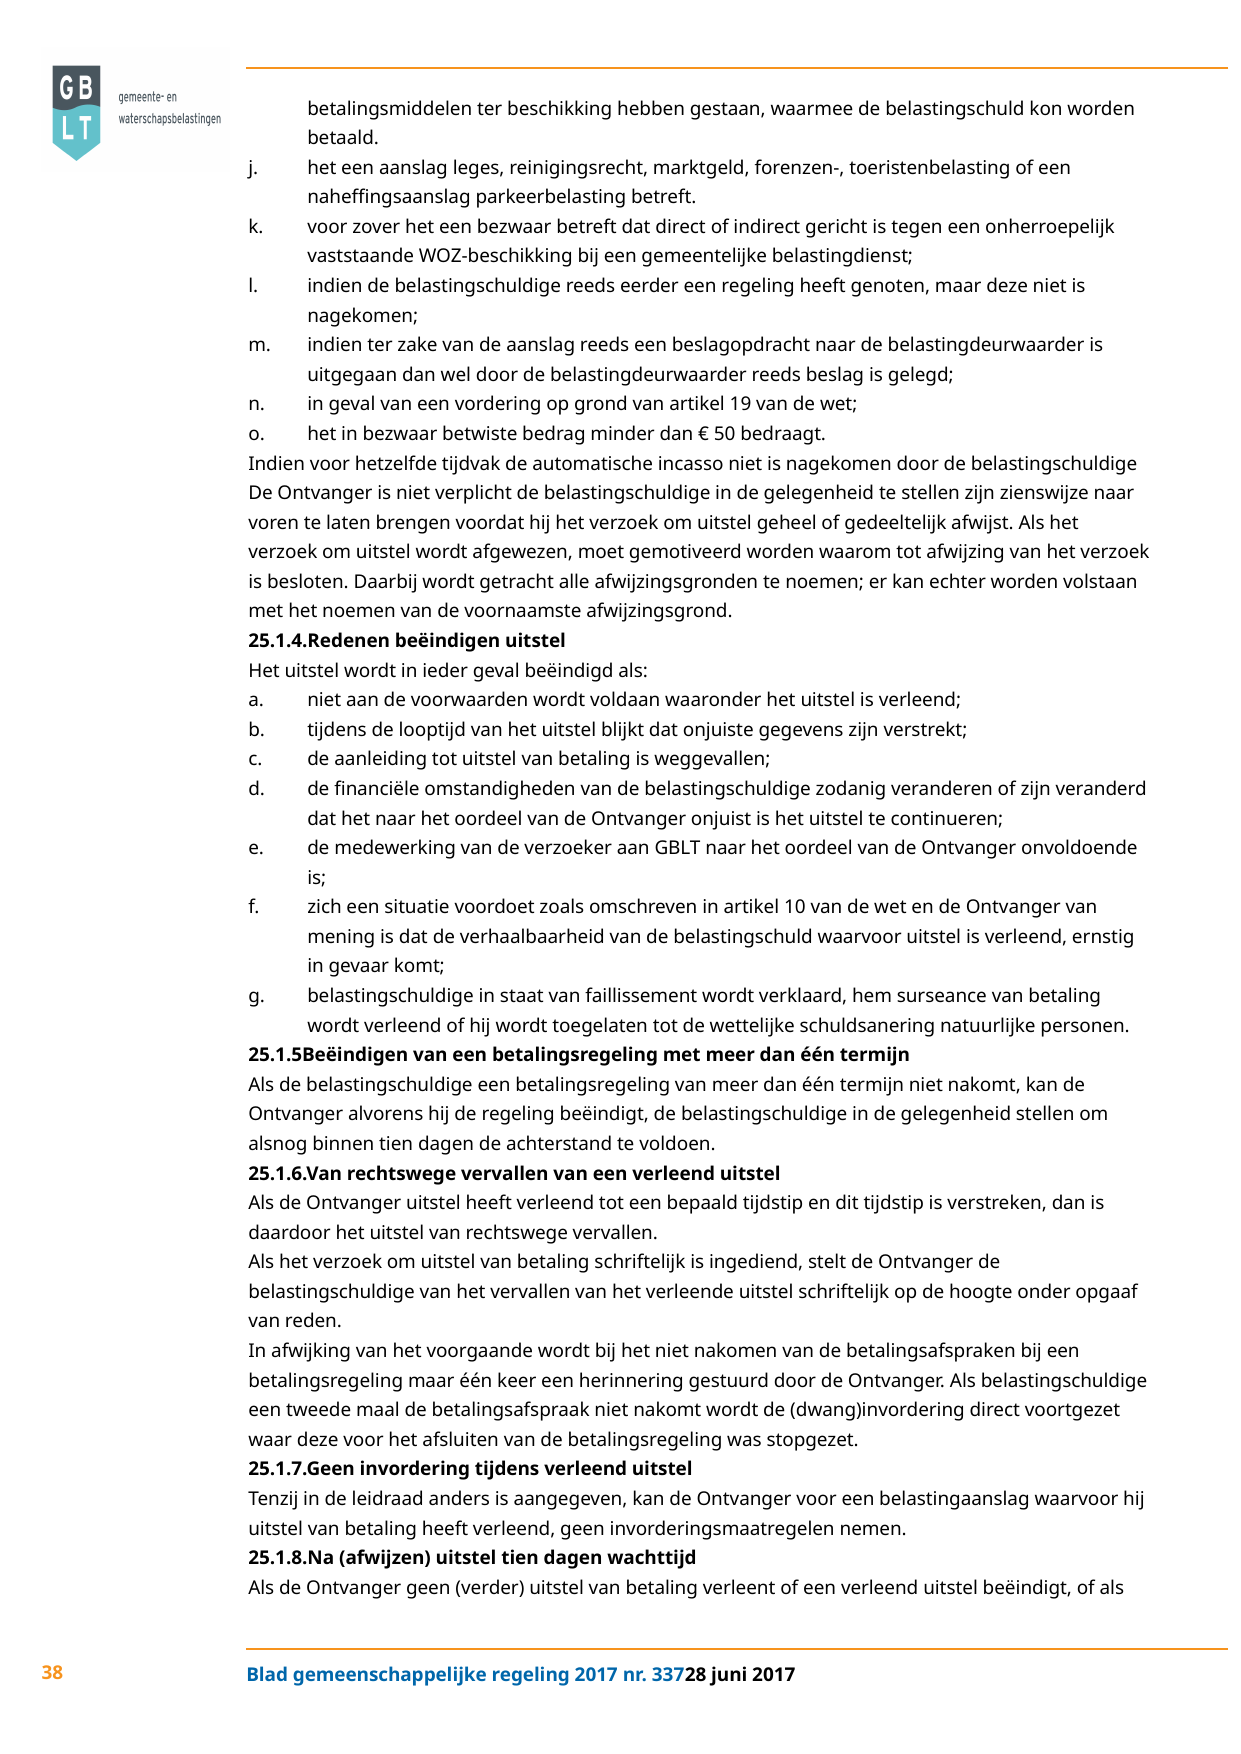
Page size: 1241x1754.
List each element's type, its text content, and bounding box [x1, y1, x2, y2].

list in geval van een vordering op grond van artikel 19 van de wet; [248, 391, 1152, 416]
text Indien voor hetzelfde tijdvak de automatische incasso niet is nagekomen door de belastingschuldige [248, 450, 1152, 476]
text Als de Ontvanger geen (verder) uitstel van betaling verleent of een verleend uitstel beëindigt, of als [248, 1574, 1152, 1600]
list betalingsmiddelen ter beschikking hebben gestaan, waarmee de belastingschuld kon worden betaald. [248, 95, 1152, 150]
text 25.1.4.Redenen beëindigen uitstel [248, 627, 1152, 653]
text In afwijking van het voorgaande wordt bij het niet nakomen van de betalingsafspraken bij een betalingsregeling maar één keer een herinnering gestuurd door de Ontvanger. Als belastingschuldige een tweede maal de betalingsafspraak niet nakomt wordt de (dwang)invordering direct voortgezet waar deze voor het afsluiten van de betalingsregeling was stopgezet. [248, 1337, 1152, 1452]
list indien ter zake van de aanslag reeds een beslagopdracht naar de belastingdeurwaarder is uitgegaan dan wel door de belastingdeurwaarder reeds beslag is gelegd; [248, 331, 1152, 387]
text 25.1.7.Geen invordering tijdens verleend uitstel [248, 1456, 1152, 1481]
text 25.1.5Beëindigen van een betalingsregeling met meer dan één termijn [248, 1041, 1152, 1067]
picture [41, 47, 231, 172]
list tijdens de looptijd van het uitstel blijkt dat onjuiste gegevens zijn verstrekt; [248, 716, 1152, 742]
text Het uitstel wordt in ieder geval beëindigd als: [248, 657, 1152, 683]
list het een aanslag leges, reinigingsrecht, marktgeld, forenzen-, toeristenbelasting of een naheffingsaanslag parkeerbelasting betreft. [248, 154, 1152, 209]
list voor zover het een bezwaar betreft dat direct of indirect gericht is tegen een onherroepelijk vaststaande WOZ-beschikking bij een gemeentelijke belastingdienst; [248, 213, 1152, 268]
list belastingschuldige in staat van faillissement wordt verklaard, hem surseance van betaling wordt verleend of hij wordt toegelaten tot de wettelijke schuldsanering natuurlijke personen. [248, 982, 1152, 1038]
text 25.1.8.Na (afwijzen) uitstel tien dagen wachttijd [248, 1544, 1152, 1570]
list niet aan de voorwaarden wordt voldaan waaronder het uitstel is verleend; [248, 686, 1152, 712]
list zich een situatie voordoet zoals omschreven in artikel 10 van de wet en de Ontvanger van mening is dat de verhaalbaarheid van de belastingschuld waarvoor uitstel is verleend, ernstig in gevaar komt; [248, 893, 1152, 978]
text 25.1.6.Van rechtswege vervallen van een verleend uitstel [248, 1160, 1152, 1186]
list het in bezwaar betwiste bedrag minder dan € 50 bedraagt. [248, 420, 1152, 446]
text De Ontvanger is niet verplicht de belastingschuldige in de gelegenheid te stellen zijn zienswijze naar voren te laten brengen voordat hij het verzoek om uitstel geheel of gedeeltelijk afwijst. Als het verzoek om uitstel wordt afgewezen, moet gemotiveerd worden waarom tot afwijzing van het verzoek is besloten. Daarbij wordt getracht alle afwijzingsgronden te noemen; er kan echter worden volstaan met het noemen van de voornaamste afwijzingsgrond. [248, 479, 1152, 623]
text Als de Ontvanger uitstel heeft verleend tot een bepaald tijdstip en dit tijdstip is verstreken, dan is daardoor het uitstel van rechtswege vervallen. [248, 1189, 1152, 1245]
list indien de belastingschuldige reeds eerder een regeling heeft genoten, maar deze niet is nagekomen; [248, 272, 1152, 328]
list de medewerking van de verzoeker aan GBLT naar het oordeel van de Ontvanger onvoldoende is; [248, 834, 1152, 890]
text Tenzij in de leidraad anders is aangegeven, kan de Ontvanger voor een belastingaanslag waarvoor hij uitstel van betaling heeft verleend, geen invorderingsmaatregelen nemen. [248, 1485, 1152, 1541]
list de aanleiding tot uitstel van betaling is weggevallen; [248, 746, 1152, 771]
list de financiële omstandigheden van de belastingschuldige zodanig veranderen of zijn veranderd dat het naar het oordeel van de Ontvanger onjuist is het uitstel te continueren; [248, 775, 1152, 831]
text Als het verzoek om uitstel van betaling schriftelijk is ingediend, stelt de Ontvanger de belastingschuldige van het vervallen van het verleende uitstel schriftelijk op de hoogte onder opgaaf van reden. [248, 1248, 1152, 1333]
text Als de belastingschuldige een betalingsregeling van meer dan één termijn niet nakomt, kan de Ontvanger alvorens hij de regeling beëindigt, de belastingschuldige in de gelegenheid stellen om alsnog binnen tien dagen de achterstand te voldoen. [248, 1071, 1152, 1156]
